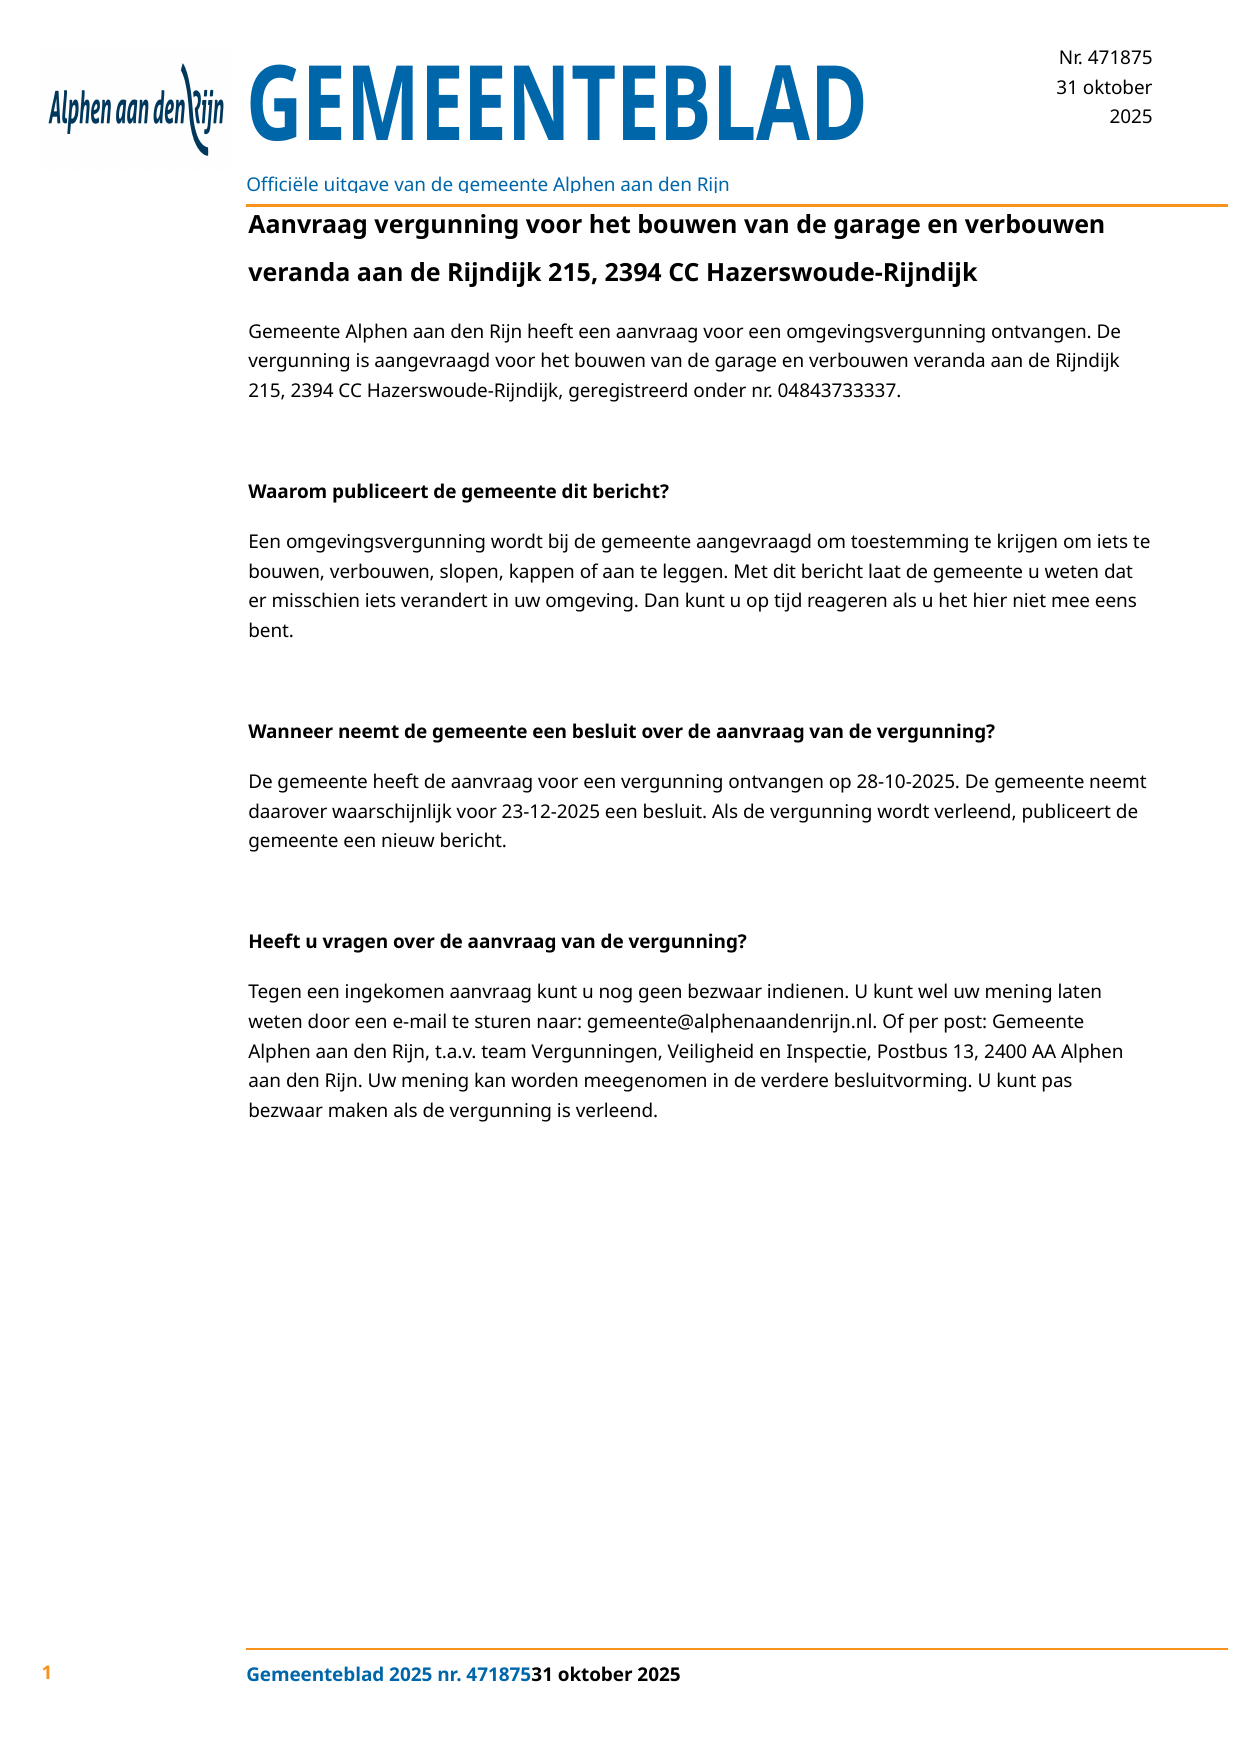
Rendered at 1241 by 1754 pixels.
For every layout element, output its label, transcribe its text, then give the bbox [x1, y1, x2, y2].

text Waarom publiceert de gemeente dit bericht? [248, 478, 1152, 504]
text Aanvraag vergunning voor het bouwen van de garage en verbouwen veranda aan de Rijndijk 215, 2394 CC Hazerswoude-Rijndijk [248, 207, 1152, 288]
picture [41, 47, 231, 172]
text Tegen een ingekomen aanvraag kunt u nog geen bezwaar indienen. U kunt wel uw mening laten weten door een e-mail te sturen naar: gemeente@alphenaandenrijn.nl. Of per post: Gemeente Alphen aan den Rijn, t.a.v. team Vergunningen, Veiligheid en Inspectie, Postbus 13, 2400 AA Alphen aan den Rijn. Uw mening kan worden meegenomen in de verdere besluitvorming. U kunt pas bezwaar maken als de vergunning is verleend. [248, 979, 1152, 1123]
text Een omgevingsvergunning wordt bij de gemeente aangevraagd om toestemming te krijgen om iets te bouwen, verbouwen, slopen, kappen of aan te leggen. Met dit bericht laat de gemeente u weten dat er misschien iets verandert in uw omgeving. Dan kunt u op tijd reageren als u het hier niet mee eens bent. [248, 528, 1152, 643]
text Gemeente Alphen aan den Rijn heeft een aanvraag voor een omgevingsvergunning ontvangen. De vergunning is aangevraagd voor het bouwen van de garage en verbouwen veranda aan de Rijndijk 215, 2394 CC Hazerswoude-Rijndijk, geregistreerd onder nr. 04843733337. [248, 318, 1152, 403]
text De gemeente heeft de aanvraag voor een vergunning ontvangen op 28-10-2025. De gemeente neemt daarover waarschijnlijk voor 23-12-2025 een besluit. Als de vergunning wordt verleend, publiceert de gemeente een nieuw bericht. [248, 768, 1152, 853]
text Wanneer neemt de gemeente een besluit over de aanvraag van de vergunning? [248, 718, 1152, 744]
text Heeft u vragen over de aanvraag van de vergunning? [248, 928, 1152, 954]
